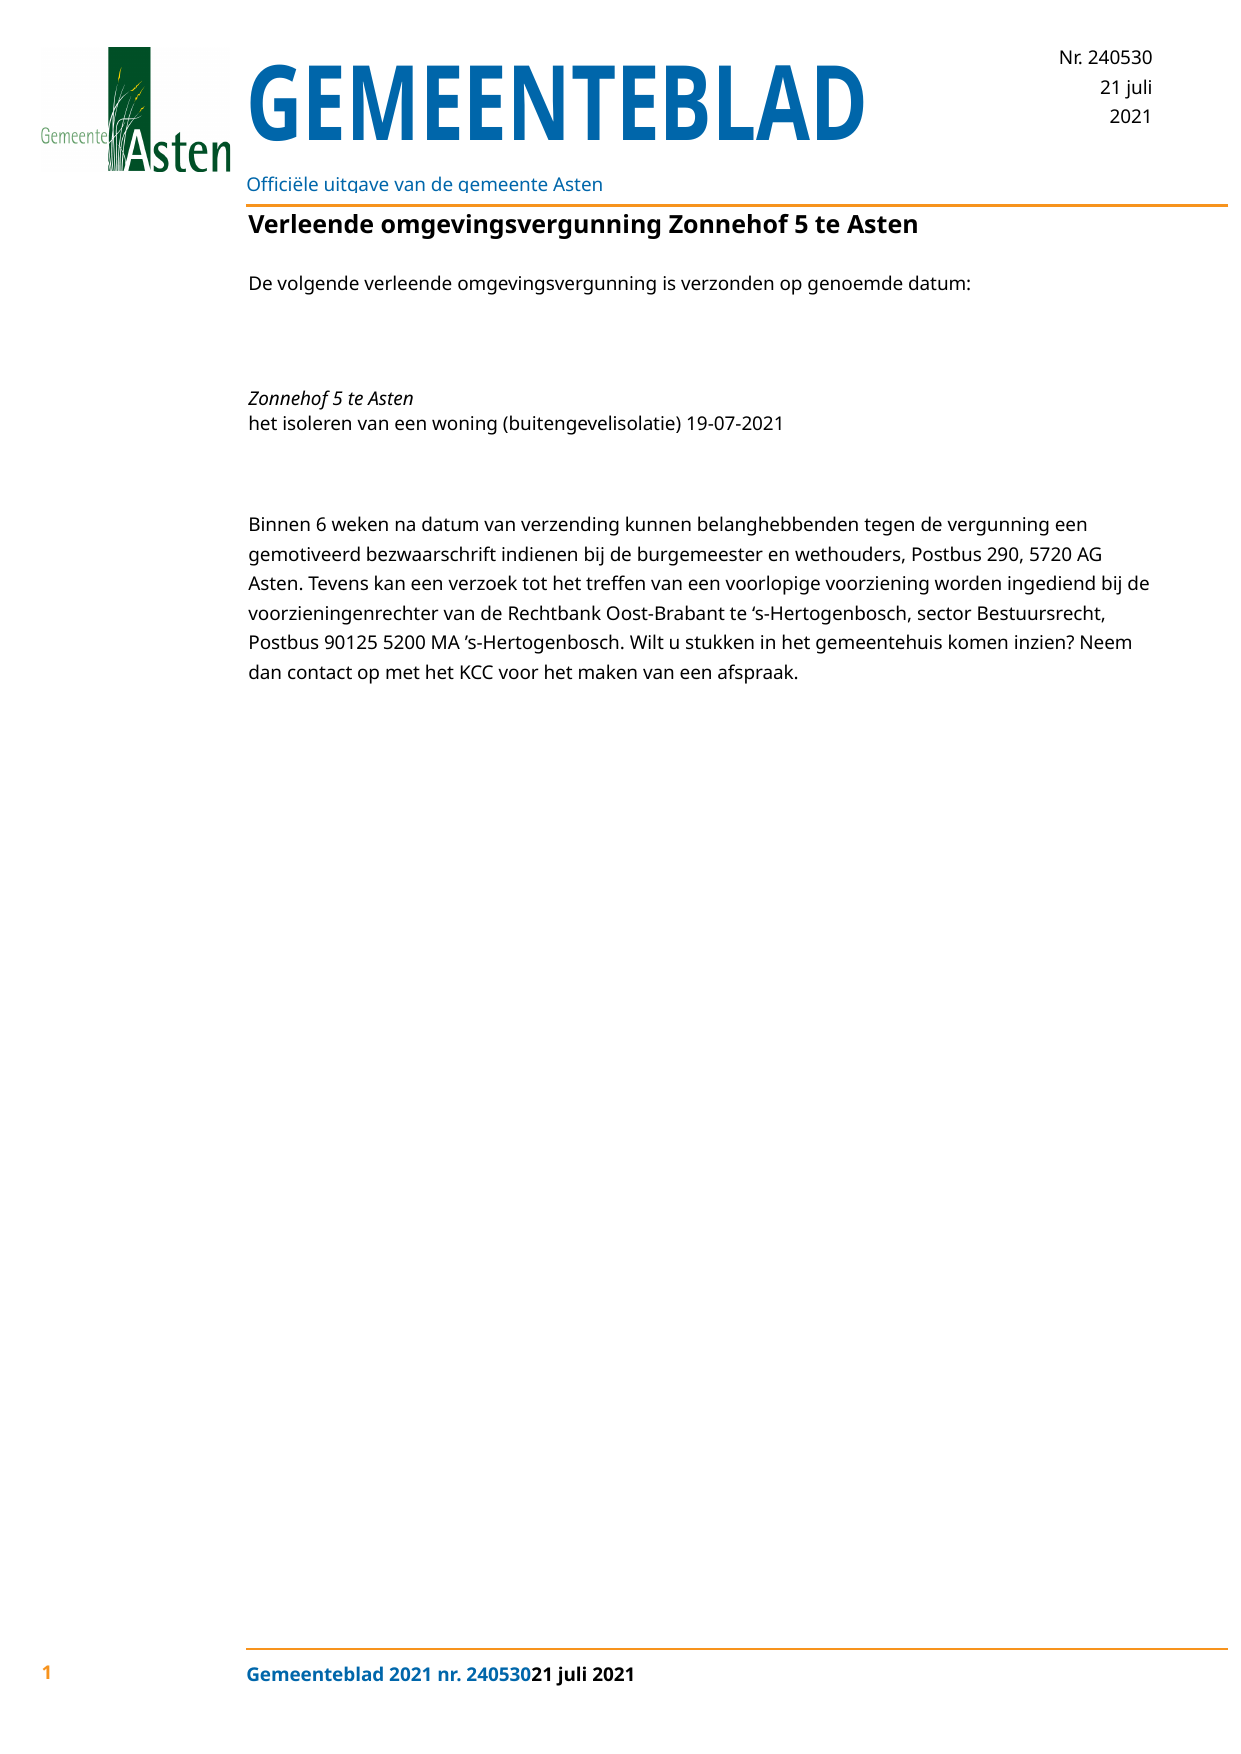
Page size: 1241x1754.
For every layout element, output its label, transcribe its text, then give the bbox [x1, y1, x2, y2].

text Binnen 6 weken na datum van verzending kunnen belanghebbenden tegen de vergunning een gemotiveerd bezwaarschrift indienen bij de burgemeester en wethouders, Postbus 290, 5720 AG Asten. Tevens kan een verzoek tot het treffen van een voorlopige voorziening worden ingediend bij de voorzieningenrechter van de Rechtbank Oost-Brabant te ‘s-Hertogenbosch, sector Bestuursrecht, Postbus 90125 5200 MA ’s-Hertogenbosch. Wilt u stukken in het gemeentehuis komen inzien? Neem dan contact op met het KCC voor het maken van een afspraak. [248, 511, 1152, 685]
text Zonnehof 5 te Asten [248, 385, 1152, 410]
text het isoleren van een woning (buitengevelisolatie) 19-07-2021 [248, 410, 1152, 436]
picture [41, 47, 231, 172]
text De volgende verleende omgevingsvergunning is verzonden op genoemde datum: [248, 270, 1152, 296]
text Verleende omgevingsvergunning Zonnehof 5 te Asten [248, 207, 1152, 241]
